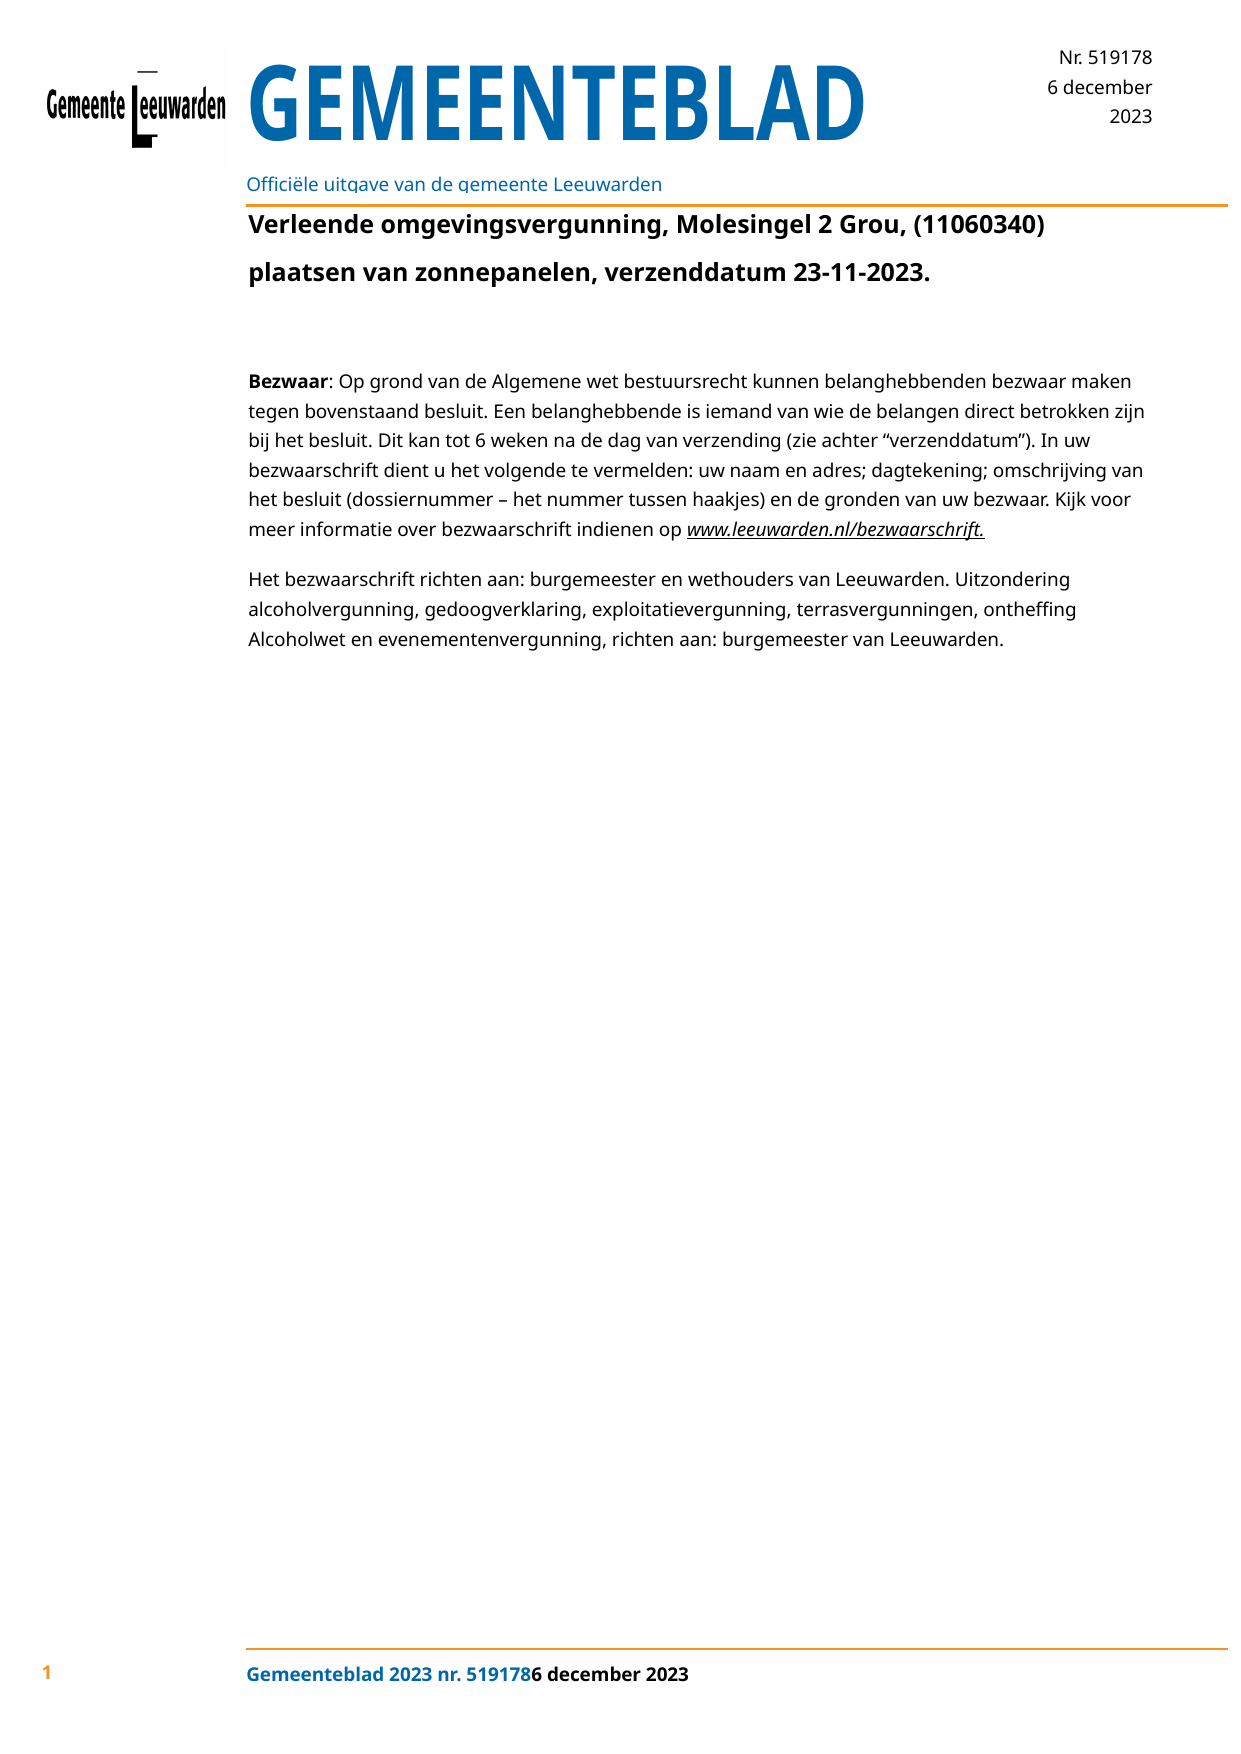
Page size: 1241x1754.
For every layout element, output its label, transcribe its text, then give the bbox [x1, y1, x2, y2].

text Het bezwaarschrift richten aan: burgemeester en wethouders van Leeuwarden. Uitzondering alcoholvergunning, gedoogverklaring, exploitatievergunning, terrasvergunningen, ontheffing Alcoholwet en evenementenvergunning, richten aan: burgemeester van Leeuwarden. [248, 567, 1152, 652]
text Verleende omgevingsvergunning, Molesingel 2 Grou, (11060340) plaatsen van zonnepanelen, verzenddatum 23-11-2023. [248, 207, 1152, 288]
text Bezwaar: Op grond van de Algemene wet bestuursrecht kunnen belanghebbenden bezwaar maken tegen bovenstaand besluit. Een belanghebbende is iemand van wie de belangen direct betrokken zijn bij het besluit. Dit kan tot 6 weken na de dag van verzending (zie achter “verzenddatum”). In uw bezwaarschrift dient u het volgende te vermelden: uw naam en adres; dagtekening; omschrijving van het besluit (dossiernummer – het nummer tussen haakjes) en de gronden van uw bezwaar. Kijk voor meer informatie over bezwaarschrift indienen op www.leeuwarden.nl/bezwaarschrift. [248, 368, 1152, 542]
picture [41, 47, 231, 172]
